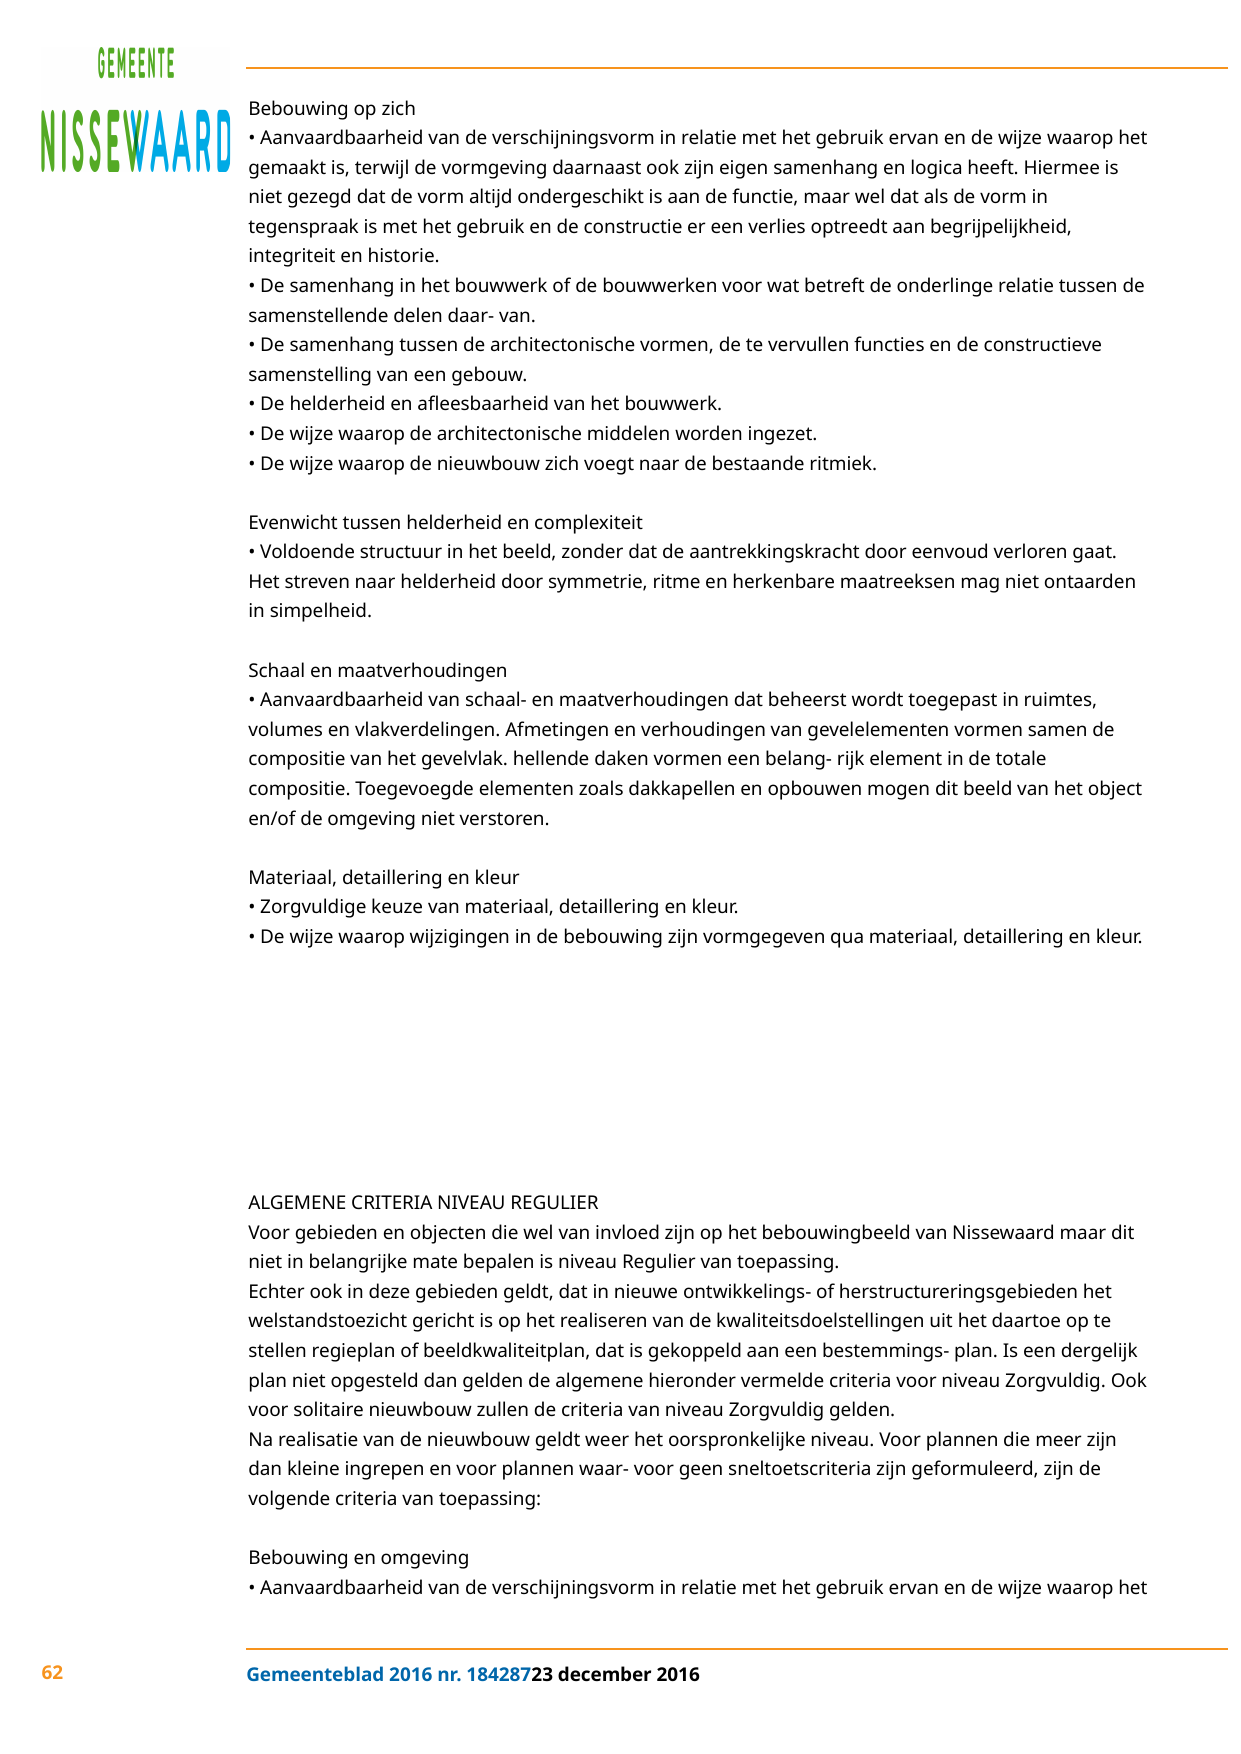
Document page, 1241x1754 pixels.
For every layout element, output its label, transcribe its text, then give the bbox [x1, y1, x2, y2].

text • De samenhang tussen de architectonische vormen, de te vervullen functies en de constructieve samenstelling van een gebouw. [248, 331, 1152, 387]
picture [41, 47, 231, 172]
text • De wijze waarop de architectonische middelen worden ingezet. [248, 420, 1152, 446]
text • Aanvaardbaarheid van schaal- en maatverhoudingen dat beheerst wordt toegepast in ruimtes, volumes en vlakverdelingen. Afmetingen en verhoudingen van gevelelementen vormen samen de compositie van het gevelvlak. hellende daken vormen een belang- rijk element in de totale compositie. Toegevoegde elementen zoals dakkapellen en opbouwen mogen dit beeld van het object en/of de omgeving niet verstoren. [248, 686, 1152, 831]
text • Aanvaardbaarheid van de verschijningsvorm in relatie met het gebruik ervan en de wijze waarop het [248, 1574, 1152, 1600]
text Voor gebieden en objecten die wel van invloed zijn op het bebouwingbeeld van Nissewaard maar dit niet in belangrijke mate bepalen is niveau Regulier van toepassing. [248, 1219, 1152, 1274]
text • De wijze waarop de nieuwbouw zich voegt naar de bestaande ritmiek. [248, 450, 1152, 476]
text • De samenhang in het bouwwerk of de bouwwerken voor wat betreft de onderlinge relatie tussen de samenstellende delen daar- van. [248, 272, 1152, 328]
text ALGEMENE CRITERIA NIVEAU REGULIER [248, 1189, 1152, 1215]
picture [201, 122, 206, 138]
text Na realisatie van de nieuwbouw geldt weer het oorspronkelijke niveau. Voor plannen die meer zijn dan kleine ingrepen en voor plannen waar- voor geen sneltoetscriteria zijn geformuleerd, zijn de volgende criteria van toepassing: [248, 1426, 1152, 1511]
text • De wijze waarop wijzigingen in de bebouwing zijn vormgegeven qua materiaal, detaillering en kleur. [248, 923, 1152, 949]
text • Aanvaardbaarheid van de verschijningsvorm in relatie met het gebruik ervan en de wijze waarop het gemaakt is, terwijl de vormgeving daarnaast ook zijn eigen samenhang en logica heeft. Hiermee is niet gezegd dat de vorm altijd ondergeschikt is aan de functie, maar wel dat als de vorm in tegenspraak is met het gebruik en de constructie er een verlies optreedt aan begrijpelijkheid, integriteit en historie. [248, 124, 1152, 268]
picture [222, 122, 227, 160]
text • De helderheid en afleesbaarheid van het bouwwerk. [248, 391, 1152, 416]
text • Zorgvuldige keuze van materiaal, detaillering en kleur. [248, 893, 1152, 919]
text Bebouwing en omgeving [248, 1544, 1152, 1570]
text Bebouwing op zich [248, 95, 1152, 121]
picture [200, 151, 206, 172]
text Echter ook in deze gebieden geldt, dat in nieuwe ontwikkelings- of herstructureringsgebieden het welstandstoezicht gericht is op het realiseren van de kwaliteitsdoelstellingen uit het daartoe op te stellen regieplan of beeldkwaliteitplan, dat is gekoppeld aan een bestemmings- plan. Is een dergelijk plan niet opgesteld dan gelden de algemene hieronder vermelde criteria voor niveau Zorgvuldig. Ook voor solitaire nieuwbouw zullen de criteria van niveau Zorgvuldig gelden. [248, 1278, 1152, 1422]
text Schaal en maatverhoudingen [248, 657, 1152, 683]
picture [154, 157, 165, 172]
text Evenwicht tussen helderheid en complexiteit [248, 509, 1152, 535]
text • Voldoende structuur in het beeld, zonder dat de aantrekkingskracht door eenvoud verloren gaat. Het streven naar helderheid door symmetrie, ritme en herkenbare maatreeksen mag niet ontaarden in simpelheid. [248, 538, 1152, 623]
picture [176, 157, 187, 172]
text Materiaal, detaillering en kleur [248, 864, 1152, 890]
